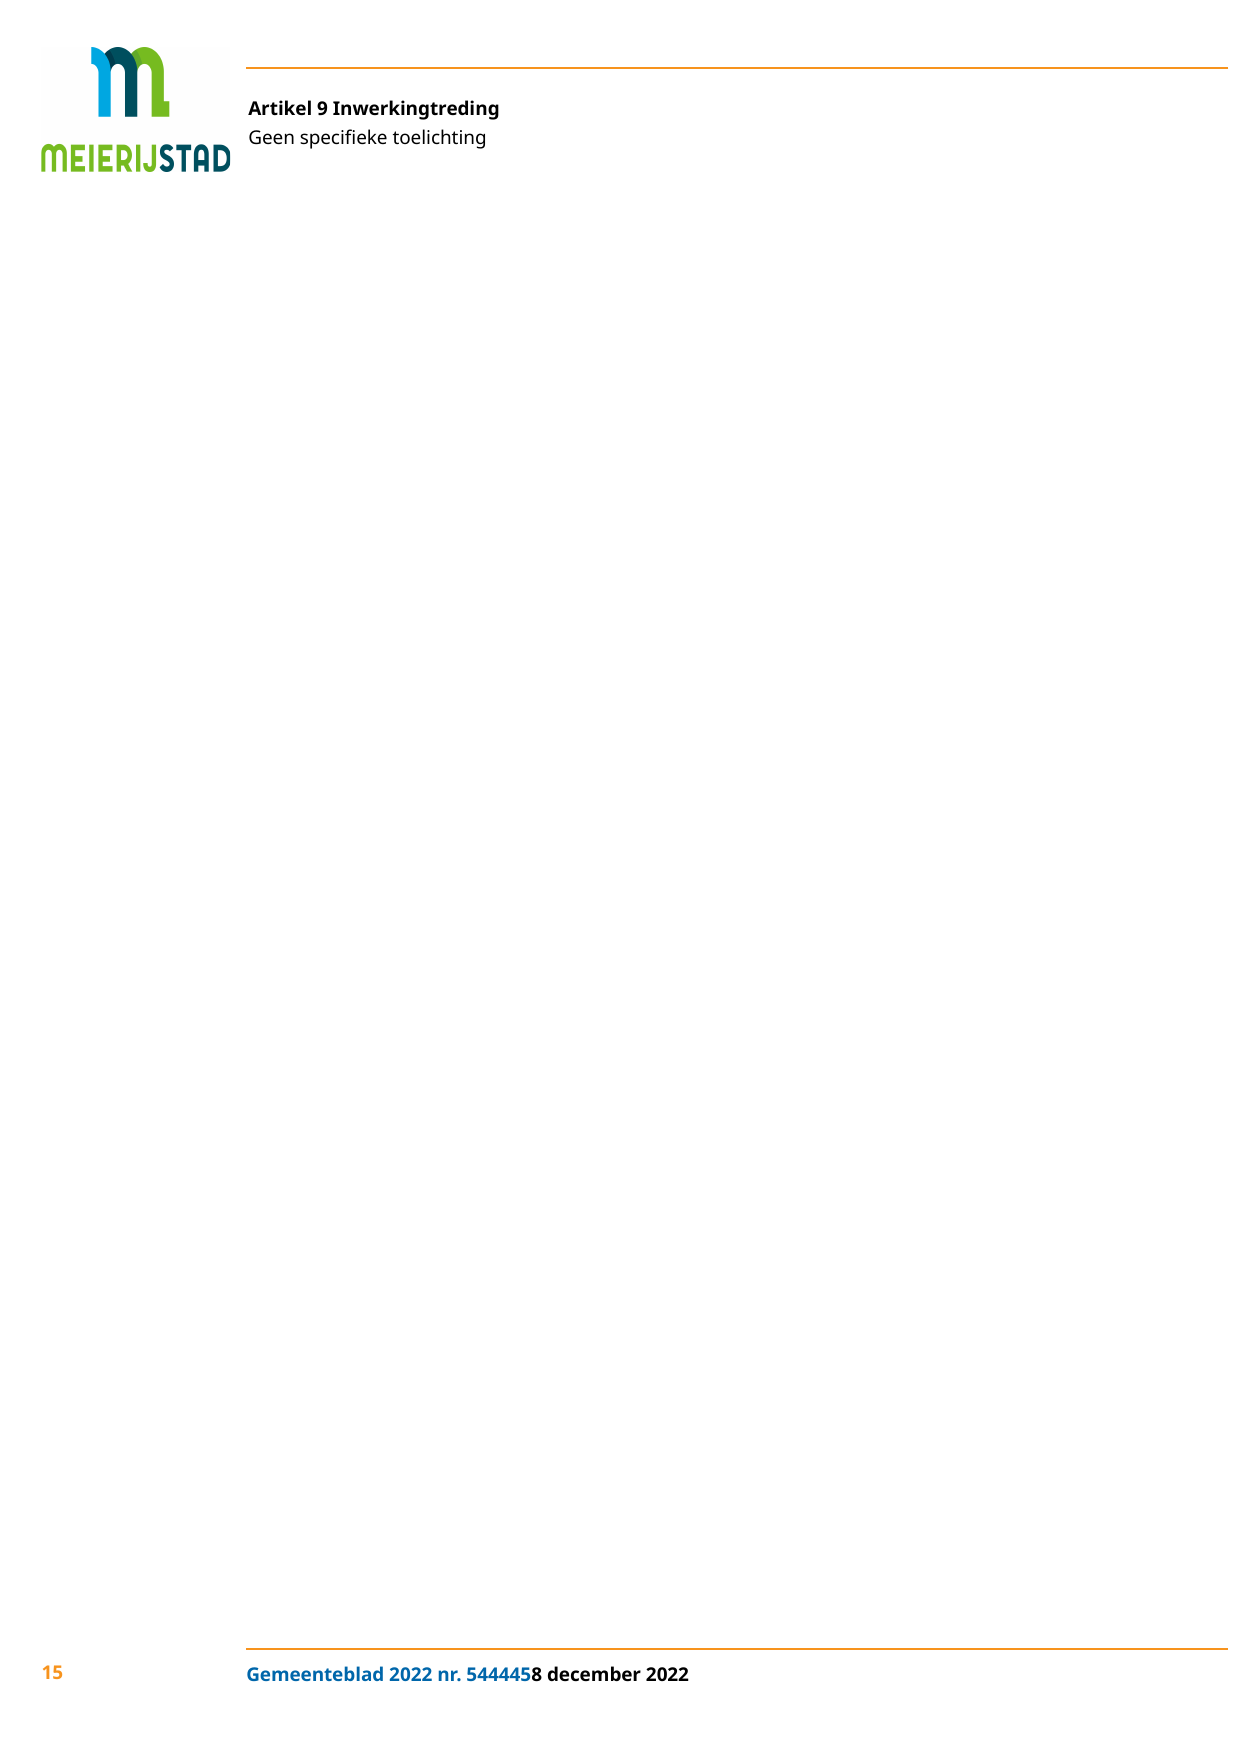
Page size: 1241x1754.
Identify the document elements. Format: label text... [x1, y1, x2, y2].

picture [41, 47, 231, 172]
text Artikel 9 Inwerkingtreding [248, 95, 1152, 121]
text Geen specifieke toelichting [248, 124, 1152, 150]
